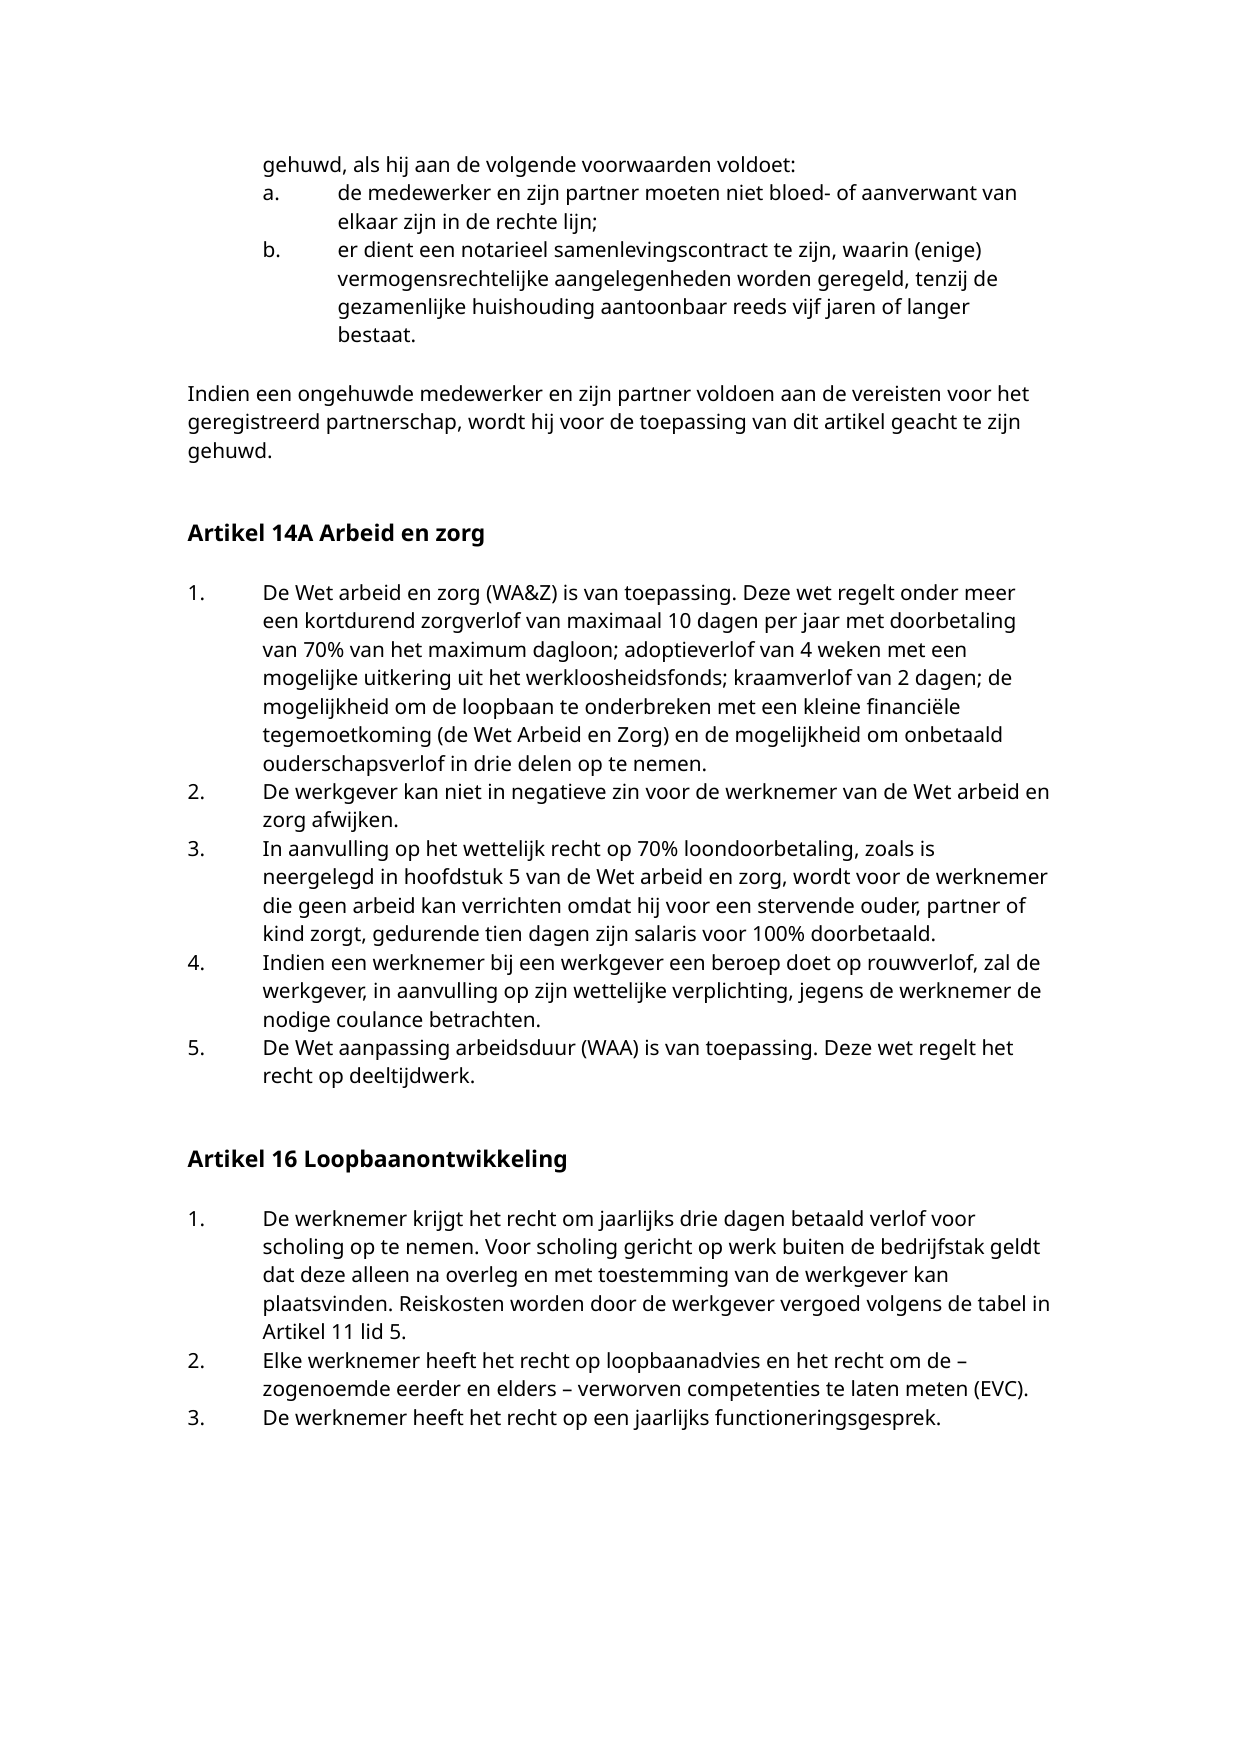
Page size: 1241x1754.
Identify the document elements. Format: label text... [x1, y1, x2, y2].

list De werkgever kan niet in negatieve zin voor de werknemer van de Wet arbeid en zorg afwijken. [187, 777, 1053, 834]
list de medewerker en zijn partner moeten niet bloed- of aanverwant van elkaar zijn in de rechte lijn; [262, 178, 1053, 235]
list De Wet aanpassing arbeidsduur (WAA) is van toepassing. Deze wet regelt het recht op deeltijdwerk. [187, 1033, 1053, 1090]
text Indien een ongehuwde medewerker en zijn partner voldoen aan de vereisten voor het geregistreerd partnerschap, wordt hij voor de toepassing van dit artikel geacht te zijn gehuwd. [187, 379, 1053, 464]
list er dient een notarieel samenlevingscontract te zijn, waarin (enige) vermogensrechtelijke aangelegenheden worden geregeld, tenzij de gezamenlijke huishouding aantoonbaar reeds vijf jaren of langer bestaat. [262, 235, 1053, 349]
subtitle Artikel 16 Loopbaanontwikkeling [187, 1142, 1053, 1174]
list In aanvulling op het wettelijk recht op 70% loondoorbetaling, zoals is neergelegd in hoofdstuk 5 van de Wet arbeid en zorg, wordt voor de werknemer die geen arbeid kan verrichten omdat hij voor een stervende ouder, partner of kind zorgt, gedurende tien dagen zijn salaris voor 100% doorbetaald. [187, 834, 1053, 948]
list De werknemer heeft het recht op een jaarlijks functioneringsgesprek. [187, 1403, 1053, 1431]
subtitle Artikel 14A Arbeid en zorg [187, 517, 1053, 548]
list De werknemer krijgt het recht om jaarlijks drie dagen betaald verlof voor scholing op te nemen. Voor scholing gericht op werk buiten de bedrijfstak geldt dat deze alleen na overleg en met toestemming van de werkgever kan plaatsvinden. Reiskosten worden door de werkgever vergoed volgens de tabel in Artikel 11 lid 5. [187, 1204, 1053, 1346]
list Indien een werknemer bij een werkgever een beroep doet op rouwverlof, zal de werkgever, in aanvulling op zijn wettelijke verplichting, jegens de werknemer de nodige coulance betrachten. [187, 948, 1053, 1033]
list Elke werknemer heeft het recht op loopbaanadvies en het recht om de – zogenoemde eerder en elders – verworven competenties te laten meten (EVC). [187, 1346, 1053, 1403]
list De Wet arbeid en zorg (WA&Z) is van toepassing. Deze wet regelt onder meer een kortdurend zorgverlof van maximaal 10 dagen per jaar met doorbetaling van 70% van het maximum dagloon; adoptieverlof van 4 weken met een mogelijke uitkering uit het werkloosheidsfonds; kraamverlof van 2 dagen; de mogelijkheid om de loopbaan te onderbreken met een kleine financiële tegemoetkoming (de Wet Arbeid en Zorg) en de mogelijkheid om onbetaald ouderschapsverlof in drie delen op te nemen. [187, 578, 1053, 777]
list gehuwd, als hij aan de volgende voorwaarden voldoet: [187, 150, 1053, 178]
